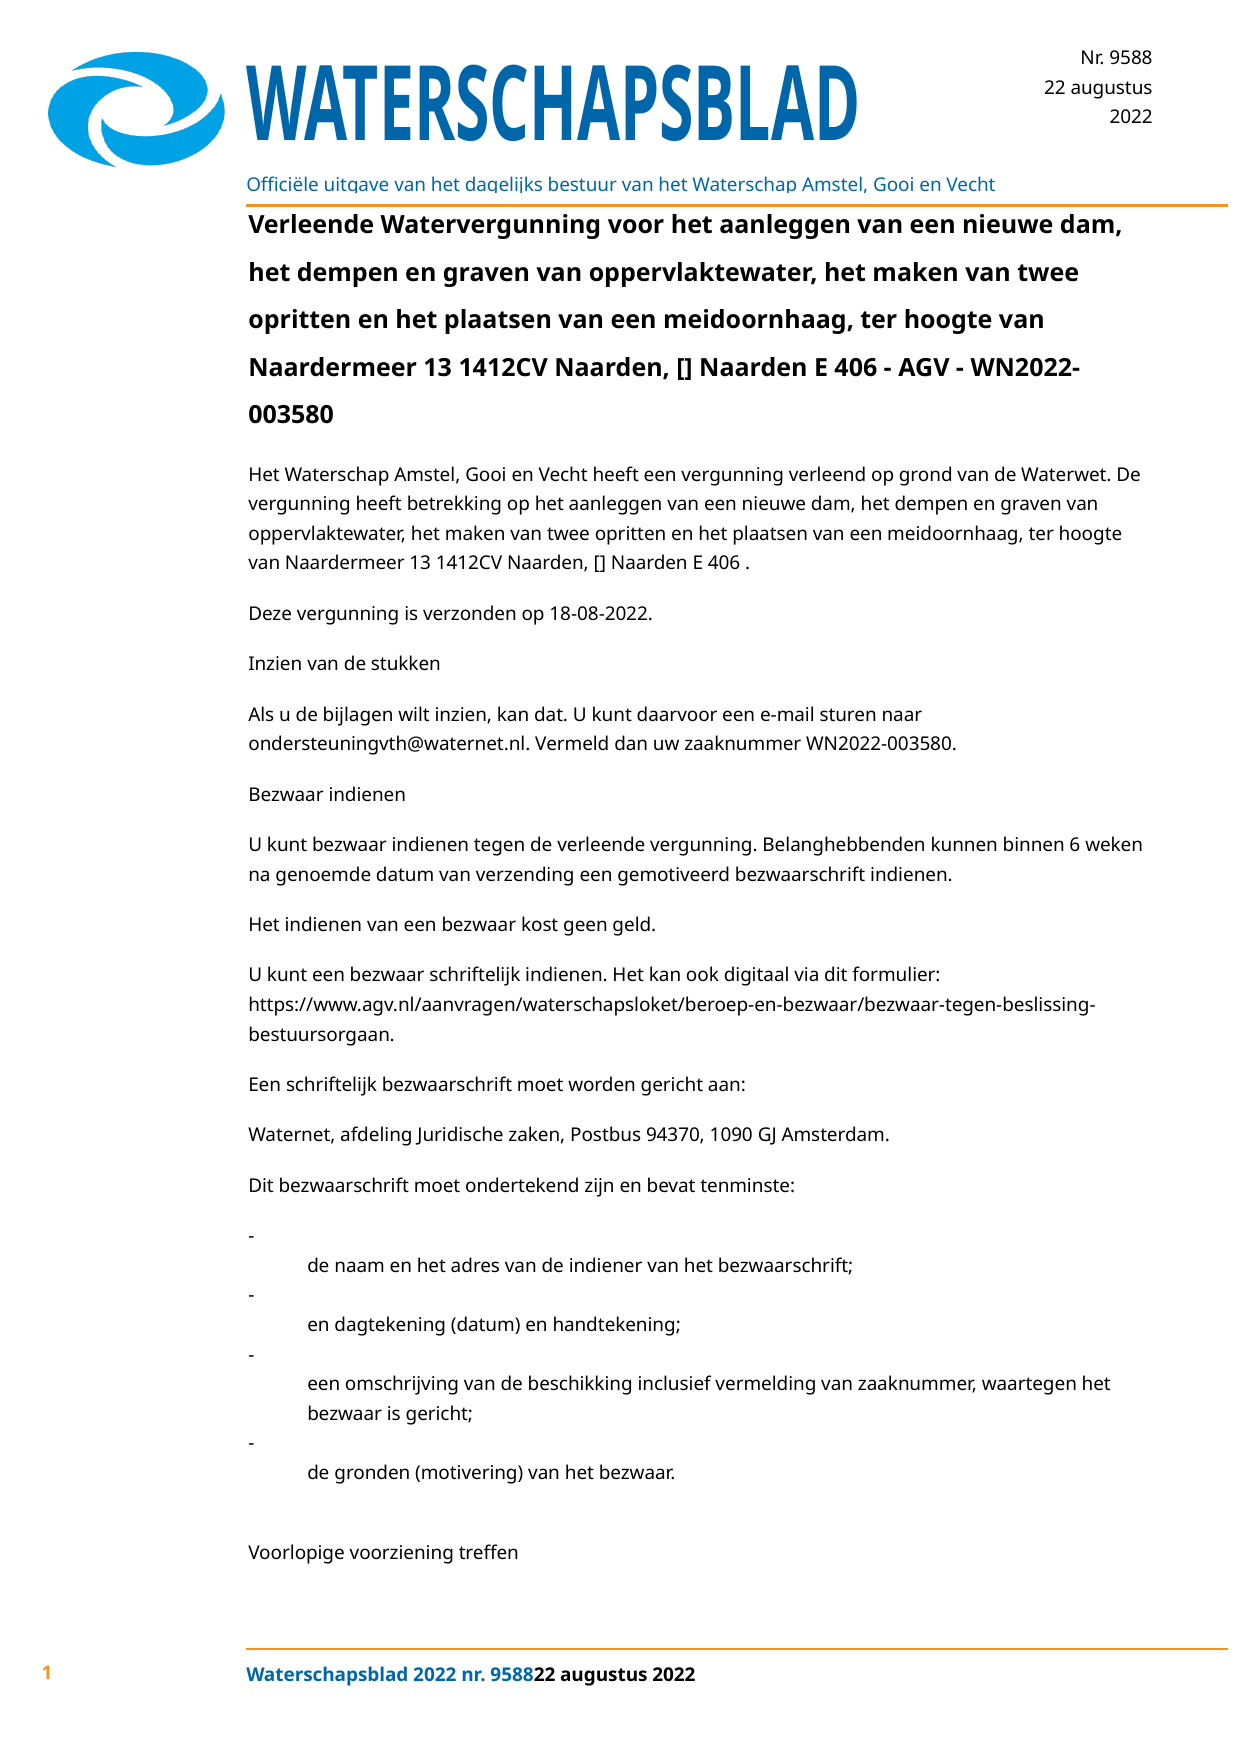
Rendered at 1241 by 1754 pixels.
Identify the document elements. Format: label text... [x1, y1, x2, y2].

text Dit bezwaarschrift moet ondertekend zijn en bevat tenminste: [248, 1172, 1152, 1198]
text Het indienen van een bezwaar kost geen geld. [248, 911, 1152, 937]
text Inzien van de stukken [248, 650, 1152, 676]
text Als u de bijlagen wilt inzien, kan dat. U kunt daarvoor een e-mail sturen naar ondersteuningvth@waternet.nl. Vermeld dan uw zaaknummer WN2022-003580. [248, 701, 1152, 756]
text U kunt een bezwaar schriftelijk indienen. Het kan ook digitaal via dit formulier: https://www.agv.nl/aanvragen/waterschapsloket/beroep-en-bezwaar/bezwaar-tegen-beslissing-bestuursorgaan. [248, 962, 1152, 1046]
text Waternet, afdeling Juridische zaken, Postbus 94370, 1090 GJ Amsterdam. [248, 1122, 1152, 1147]
text U kunt bezwaar indienen tegen de verleende vergunning. Belanghebbenden kunnen binnen 6 weken na genoemde datum van verzending een gemotiveerd bezwaarschrift indienen. [248, 831, 1152, 886]
list een omschrijving van de beschikking inclusief vermelding van zaaknummer, waartegen het bezwaar is gericht; [248, 1370, 1152, 1426]
text Verleende Watervergunning voor het aanleggen van een nieuwe dam, het dempen en graven van oppervlaktewater, het maken van twee opritten en het plaatsen van een meidoornhaag, ter hoogte van Naardermeer 13 1412CV Naarden, [] Naarden E 406 - AGV - WN2022-003580 [248, 207, 1152, 431]
picture [41, 47, 231, 172]
text Het Waterschap Amstel, Gooi en Vecht heeft een vergunning verleend op grond van de Waterwet. De vergunning heeft betrekking op het aanleggen van een nieuwe dam, het dempen en graven van oppervlaktewater, het maken van twee opritten en het plaatsen van een meidoornhaag, ter hoogte van Naardermeer 13 1412CV Naarden, [] Naarden E 406 . [248, 461, 1152, 575]
text Een schriftelijk bezwaarschrift moet worden gericht aan: [248, 1071, 1152, 1097]
list de naam en het adres van de indiener van het bezwaarschrift; [248, 1252, 1152, 1278]
list en dagtekening (datum) en handtekening; [248, 1311, 1152, 1337]
text Deze vergunning is verzonden op 18-08-2022. [248, 600, 1152, 626]
text Voorlopige voorziening treffen [248, 1539, 1152, 1565]
text Bezwaar indienen [248, 781, 1152, 806]
list de gronden (motivering) van het bezwaar. [248, 1459, 1152, 1485]
